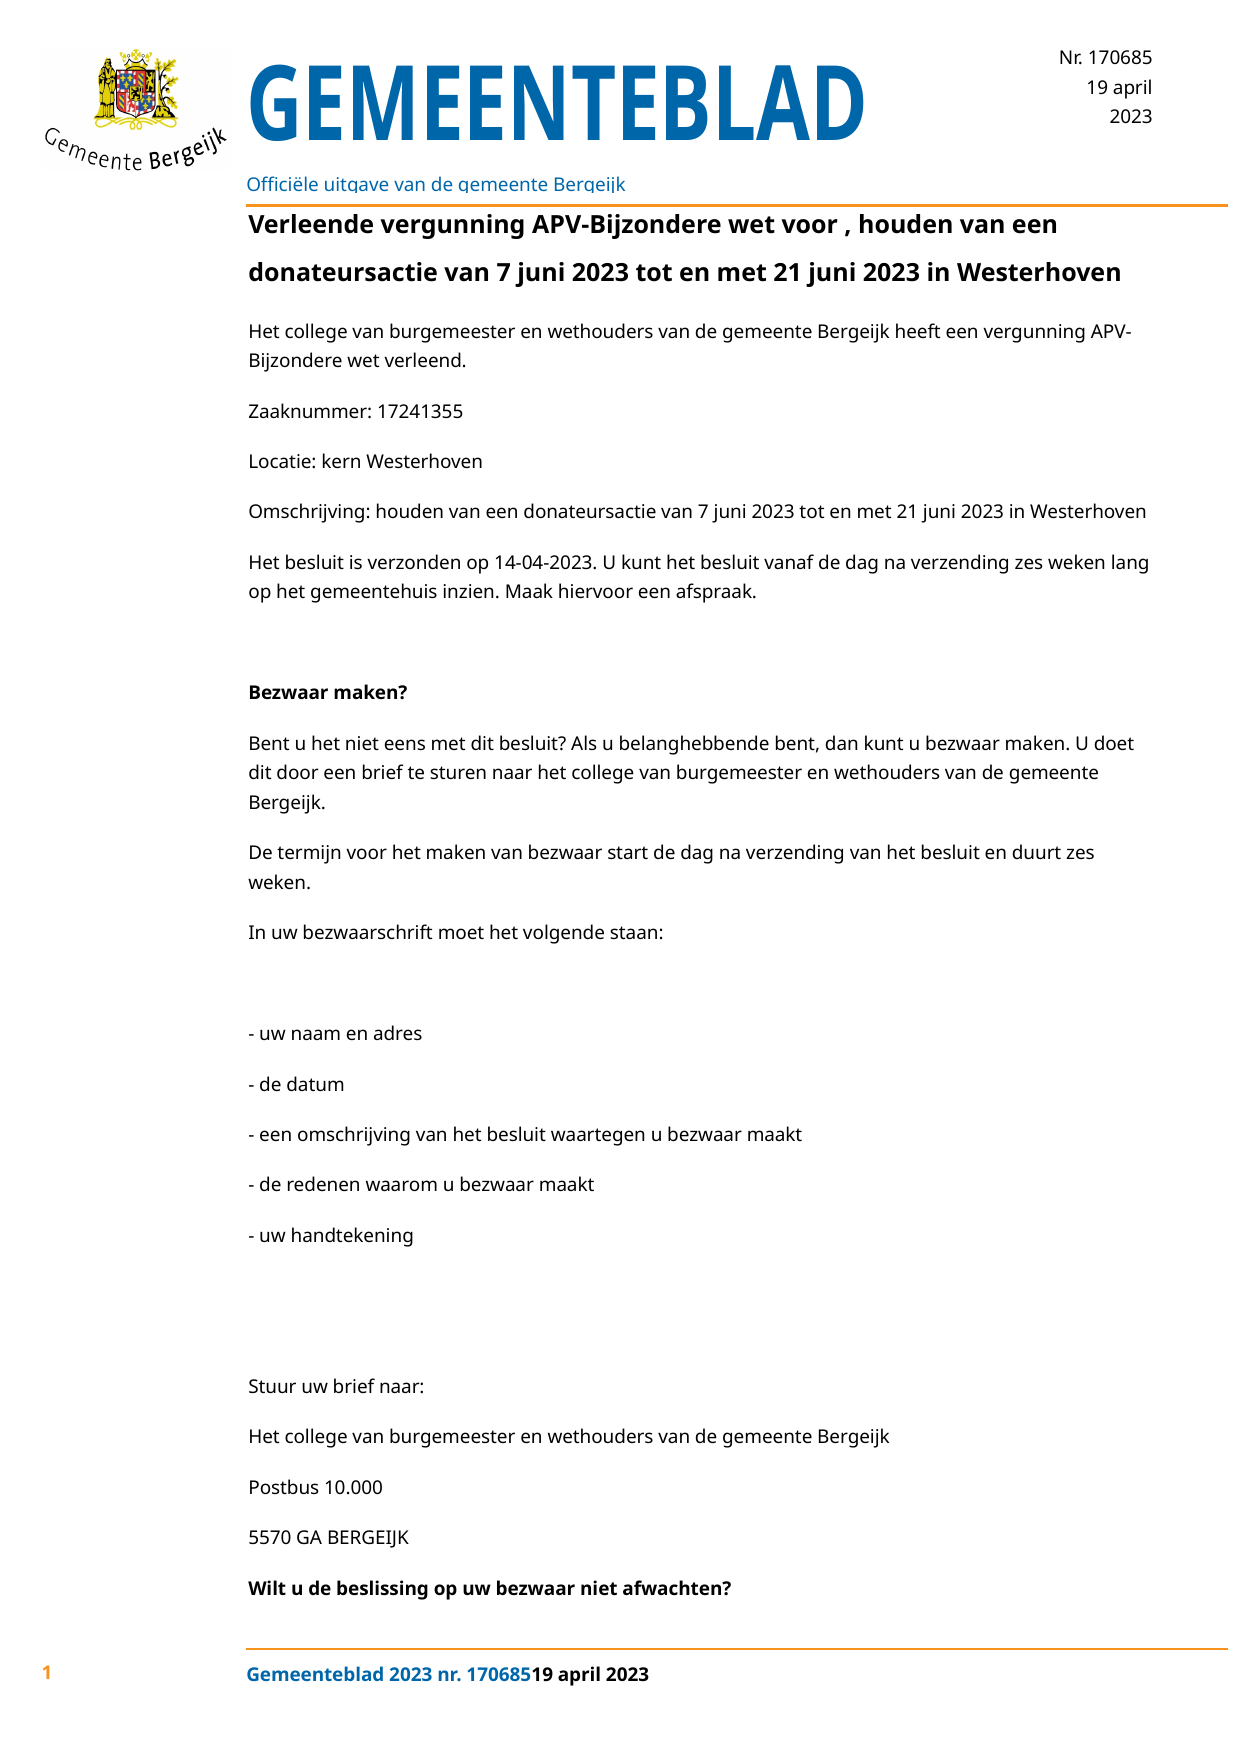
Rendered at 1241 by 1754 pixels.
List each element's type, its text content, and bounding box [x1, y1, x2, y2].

text Wilt u de beslissing op uw bezwaar niet afwachten? [248, 1575, 1152, 1601]
text Locatie: kern Westerhoven [248, 448, 1152, 474]
text Bent u het niet eens met dit besluit? Als u belanghebbende bent, dan kunt u bezwaar maken. U doet dit door een brief te sturen naar het college van burgemeester en wethouders van de gemeente Bergeijk. [248, 730, 1152, 815]
text De termijn voor het maken van bezwaar start de dag na verzending van het besluit en duurt zes weken. [248, 839, 1152, 895]
text - uw naam en adres [248, 1020, 1152, 1046]
text - uw handtekening [248, 1222, 1152, 1248]
text Het college van burgemeester en wethouders van de gemeente Bergeijk [248, 1424, 1152, 1449]
text 5570 GA BERGEIJK [248, 1524, 1152, 1550]
text Het college van burgemeester en wethouders van de gemeente Bergeijk heeft een vergunning APV-Bijzondere wet verleend. [248, 318, 1152, 373]
text Postbus 10.000 [248, 1474, 1152, 1500]
picture [41, 47, 231, 172]
text Zaaknummer: 17241355 [248, 398, 1152, 424]
text - een omschrijving van het besluit waartegen u bezwaar maakt [248, 1121, 1152, 1147]
text Verleende vergunning APV-Bijzondere wet voor , houden van een donateursactie van 7 juni 2023 tot en met 21 juni 2023 in Westerhoven [248, 207, 1152, 288]
text Omschrijving: houden van een donateursactie van 7 juni 2023 tot en met 21 juni 2023 in Westerhoven [248, 499, 1152, 524]
text - de redenen waarom u bezwaar maakt [248, 1172, 1152, 1197]
text Het besluit is verzonden op 14-04-2023. U kunt het besluit vanaf de dag na verzending zes weken lang op het gemeentehuis inzien. Maak hiervoor een afspraak. [248, 549, 1152, 604]
text In uw bezwaarschrift moet het volgende staan: [248, 919, 1152, 945]
text Bezwaar maken? [248, 679, 1152, 705]
text Stuur uw brief naar: [248, 1373, 1152, 1399]
text - de datum [248, 1071, 1152, 1097]
